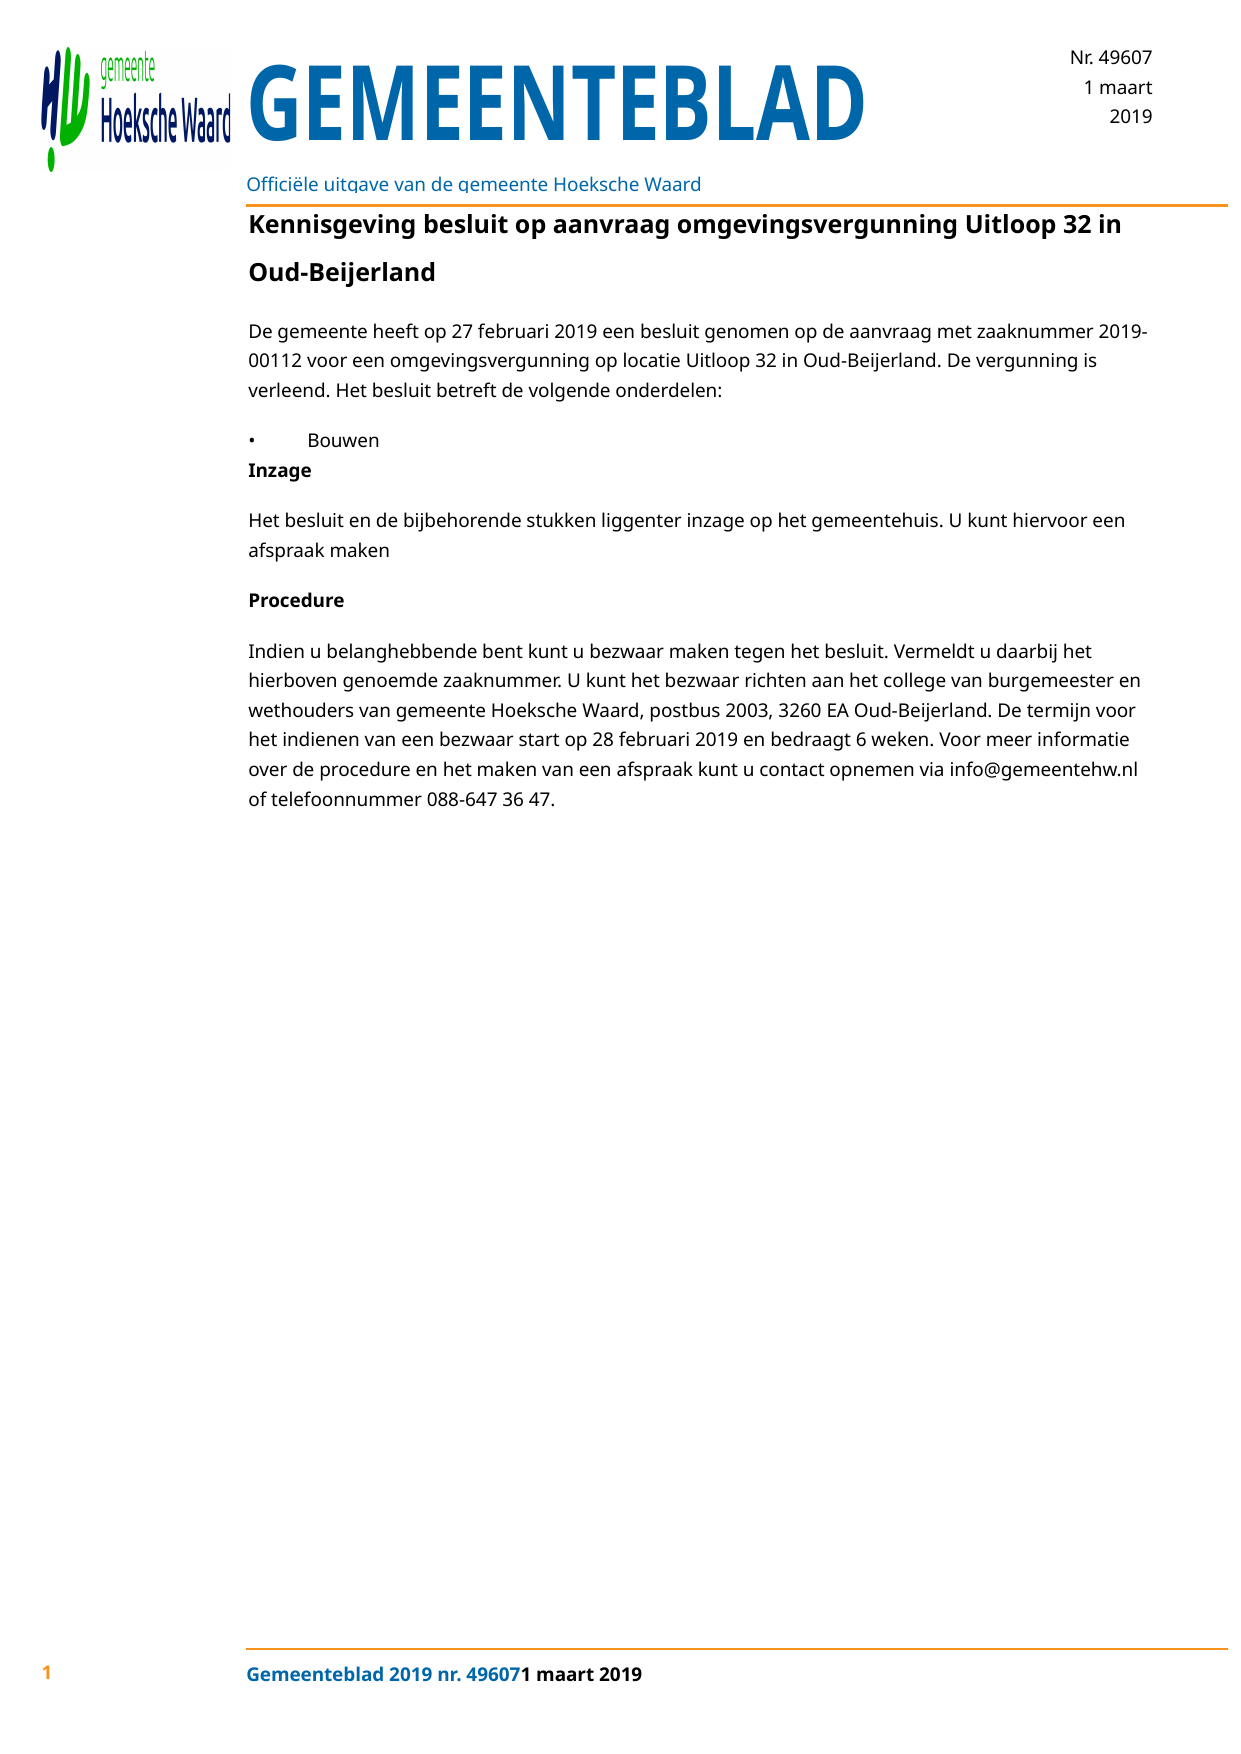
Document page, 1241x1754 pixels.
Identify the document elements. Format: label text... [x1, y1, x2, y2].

text Procedure [248, 587, 1152, 613]
text Kennisgeving besluit op aanvraag omgevingsvergunning Uitloop 32 in Oud-Beijerland [248, 207, 1152, 288]
text De gemeente heeft op 27 februari 2019 een besluit genomen op de aanvraag met zaaknummer 2019-00112 voor een omgevingsvergunning op locatie Uitloop 32 in Oud-Beijerland. De vergunning is verleend. Het besluit betreft de volgende onderdelen: [248, 318, 1152, 403]
picture [41, 47, 231, 172]
text Het besluit en de bijbehorende stukken liggenter inzage op het gemeentehuis. U kunt hiervoor een afspraak maken [248, 507, 1152, 563]
text Inzage [248, 457, 1152, 483]
list Bouwen [248, 427, 1152, 453]
text Indien u belanghebbende bent kunt u bezwaar maken tegen het besluit. Vermeldt u daarbij het hierboven genoemde zaaknummer. U kunt het bezwaar richten aan het college van burgemeester en wethouders van gemeente Hoeksche Waard, postbus 2003, 3260 EA Oud-Beijerland. De termijn voor het indienen van een bezwaar start op 28 februari 2019 en bedraagt 6 weken. Voor meer informatie over de procedure en het maken van een afspraak kunt u contact opnemen via info@gemeentehw.nl of telefoonnummer 088-647 36 47. [248, 638, 1152, 812]
